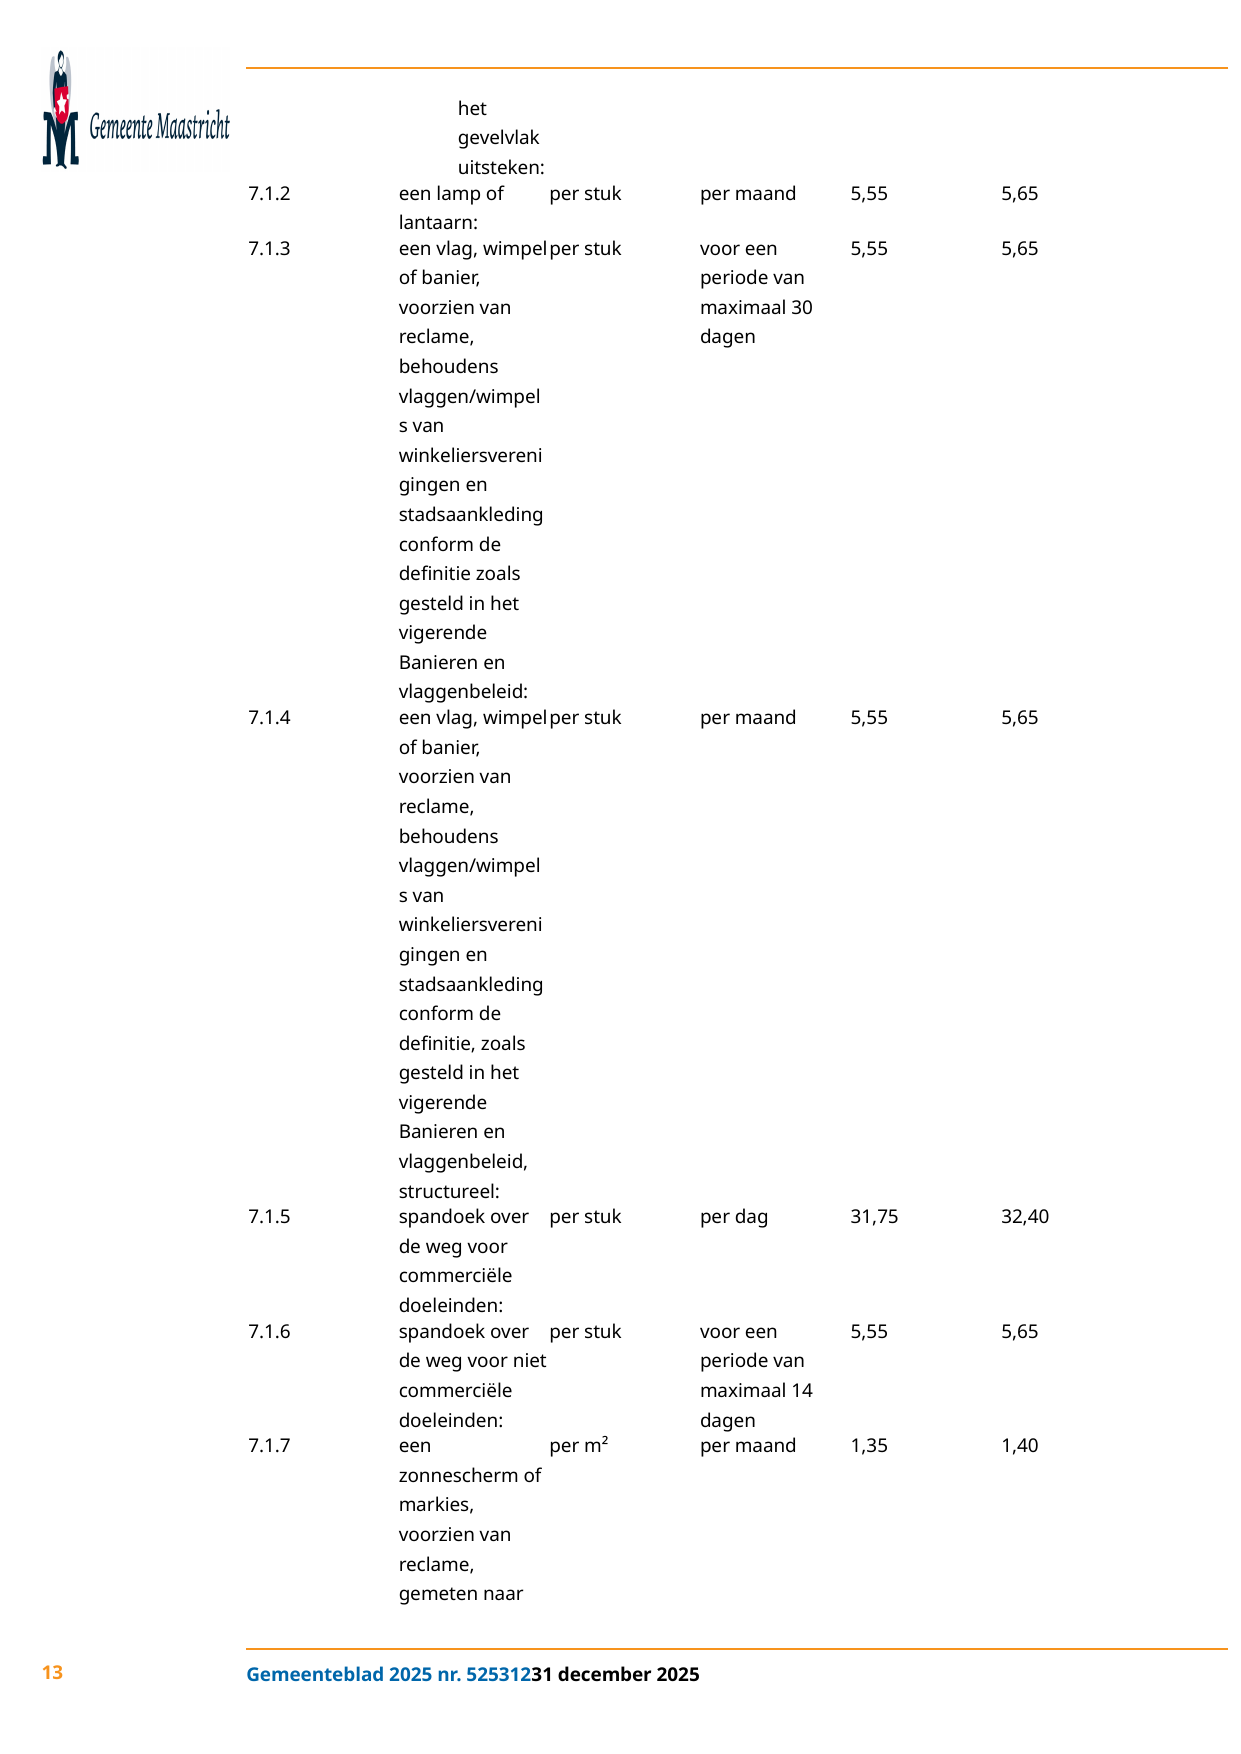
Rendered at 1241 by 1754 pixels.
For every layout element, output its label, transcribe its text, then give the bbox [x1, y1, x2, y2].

table_cell spandoek over de weg voor niet commerciële doeleinden: [399, 1318, 549, 1432]
table_cell [248, 95, 398, 180]
table_cell per stuk [549, 705, 700, 1203]
table_cell 31,75 [850, 1204, 1001, 1318]
table_cell [850, 95, 1001, 180]
table_cell een zonnescherm of markies, voorzien van reclame, gemeten naar [399, 1433, 549, 1606]
table_cell 5,65 [1001, 180, 1152, 235]
table_cell 1,40 [1001, 1433, 1152, 1606]
picture [41, 47, 231, 172]
table_cell spandoek over de weg voor commerciële doeleinden: [399, 1204, 549, 1318]
table_cell 5,65 [1001, 705, 1152, 1203]
table_cell 7.1.2 [248, 180, 398, 235]
table_cell per stuk [549, 180, 700, 235]
table_cell het gevelvlak uitsteken: [399, 95, 549, 180]
table_cell 7.1.4 [248, 705, 398, 1203]
table_cell per maand [700, 180, 850, 235]
table_cell 7.1.3 [248, 235, 398, 704]
table_cell [1001, 95, 1152, 180]
table_cell voor een periode van maximaal 30 dagen [700, 235, 850, 704]
table_cell per m² [549, 1433, 700, 1606]
table_cell 7.1.7 [248, 1433, 398, 1606]
table_cell een lamp of lantaarn: [399, 180, 549, 235]
table_cell 32,40 [1001, 1204, 1152, 1318]
table_cell voor een periode van maximaal 14 dagen [700, 1318, 850, 1432]
table_cell per stuk [549, 1318, 700, 1432]
table_cell 7.1.6 [248, 1318, 398, 1432]
table_cell 7.1.5 [248, 1204, 398, 1318]
table_cell een vlag, wimpel of banier, voorzien van reclame, behoudens vlaggen/wimpels van winkeliersverenigingen en stadsaankleding conform de definitie, zoals gesteld in het vigerende Banieren en vlaggenbeleid, structureel: [399, 705, 549, 1203]
table_cell 5,55 [850, 180, 1001, 235]
table_cell 5,55 [850, 1318, 1001, 1432]
table_cell 5,55 [850, 235, 1001, 704]
table_cell per dag [700, 1204, 850, 1318]
table_cell per stuk [549, 235, 700, 704]
table_cell 5,65 [1001, 235, 1152, 704]
table_cell 1,35 [850, 1433, 1001, 1606]
table_cell [700, 95, 850, 180]
table_cell per stuk [549, 1204, 700, 1318]
table_cell [549, 95, 700, 180]
table_cell 5,55 [850, 705, 1001, 1203]
table_cell per maand [700, 705, 850, 1203]
table_cell 5,65 [1001, 1318, 1152, 1432]
table_cell een vlag, wimpel of banier, voorzien van reclame, behoudens vlaggen/wimpels van winkeliersverenigingen en stadsaankleding conform de definitie zoals gesteld in het vigerende Banieren en vlaggenbeleid: [399, 235, 549, 704]
table_cell per maand [700, 1433, 850, 1606]
